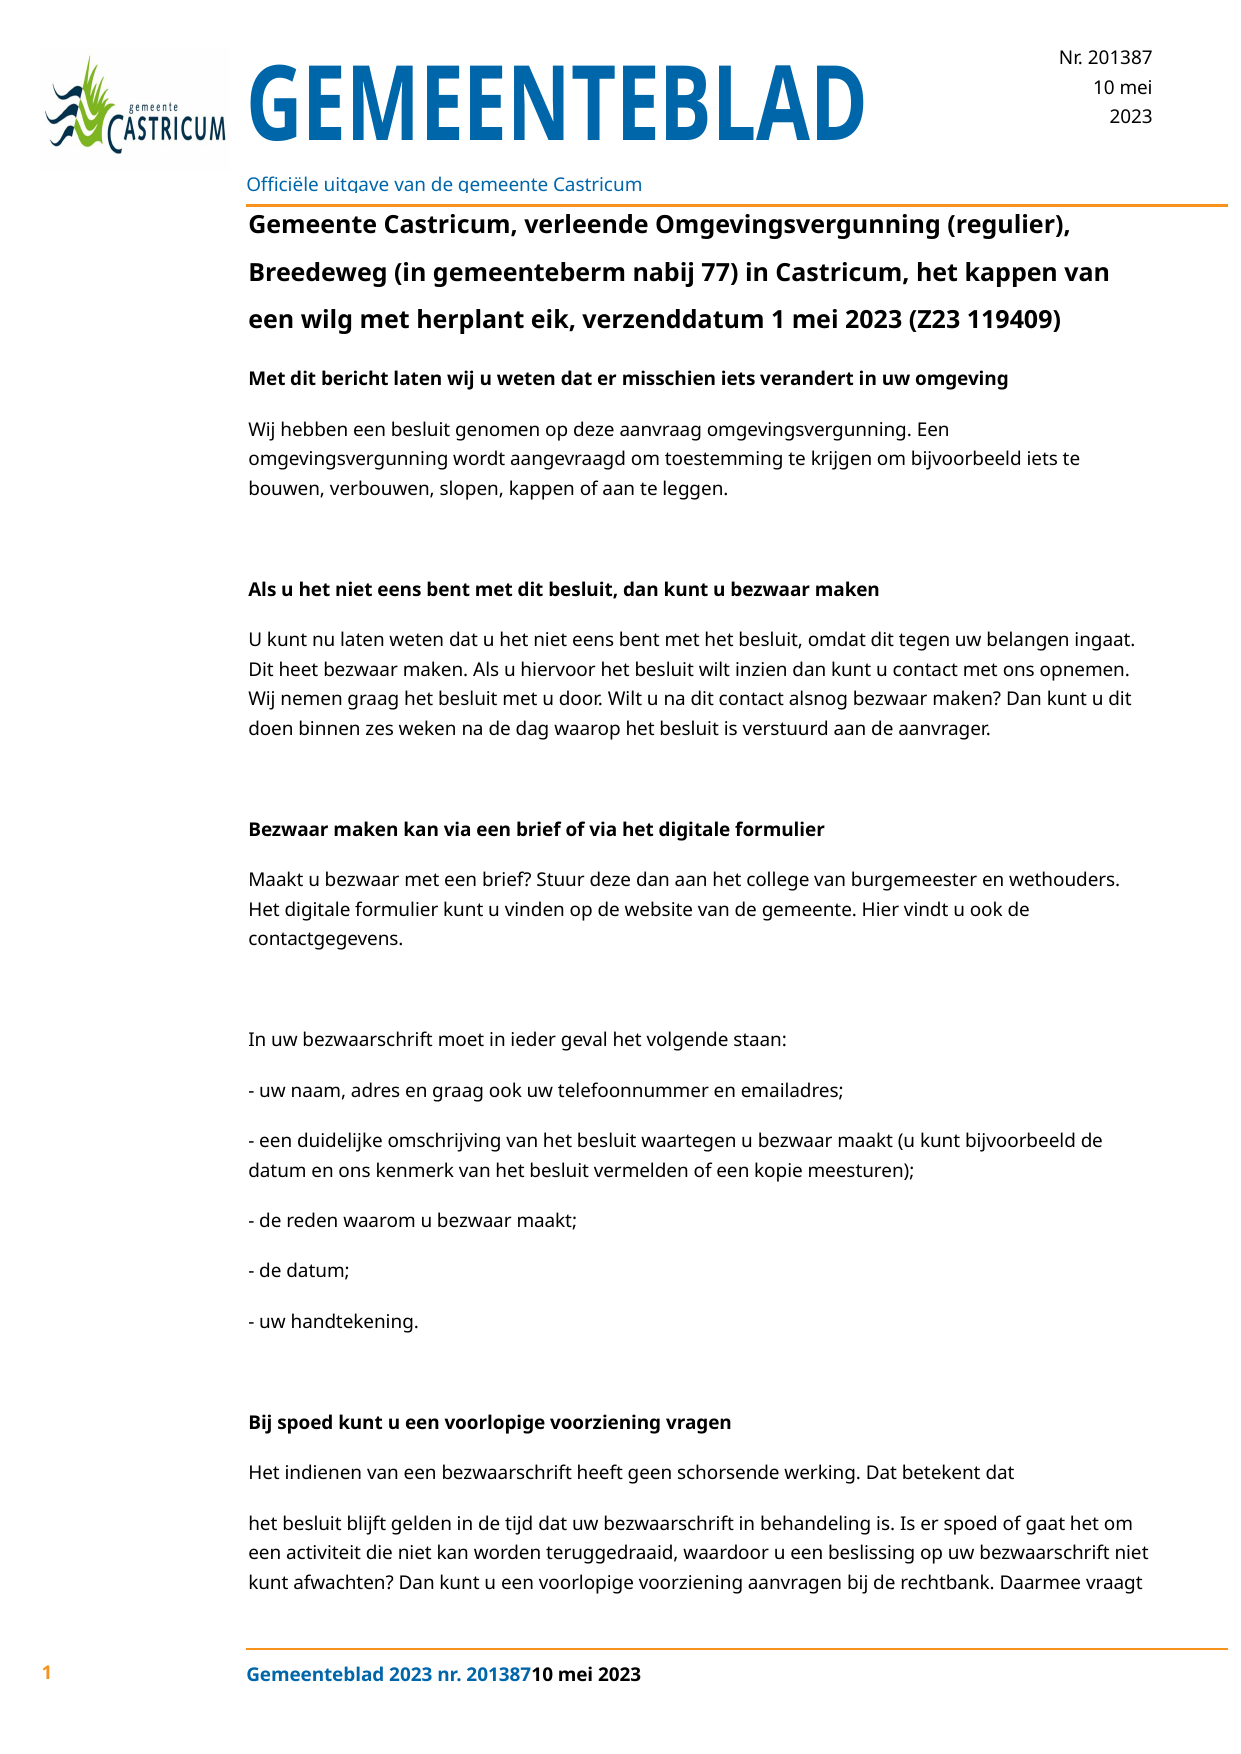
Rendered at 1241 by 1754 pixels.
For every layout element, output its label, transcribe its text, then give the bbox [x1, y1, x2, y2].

text Maakt u bezwaar met een brief? Stuur deze dan aan het college van burgemeester en wethouders. Het digitale formulier kunt u vinden op de website van de gemeente. Hier vindt u ook de contactgegevens. [248, 866, 1152, 951]
text Het indienen van een bezwaarschrift heeft geen schorsende werking. Dat betekent dat [248, 1459, 1152, 1485]
text U kunt nu laten weten dat u het niet eens bent met het besluit, omdat dit tegen uw belangen ingaat. Dit heet bezwaar maken. Als u hiervoor het besluit wilt inzien dan kunt u contact met ons opnemen. Wij nemen graag het besluit met u door. Wilt u na dit contact alsnog bezwaar maken? Dan kunt u dit doen binnen zes weken na de dag waarop het besluit is verstuurd aan de aanvrager. [248, 626, 1152, 741]
text Met dit bericht laten wij u weten dat er misschien iets verandert in uw omgeving [248, 366, 1152, 391]
text - een duidelijke omschrijving van het besluit waartegen u bezwaar maakt (u kunt bijvoorbeeld de datum en ons kenmerk van het besluit vermelden of een kopie meesturen); [248, 1127, 1152, 1182]
text - de datum; [248, 1258, 1152, 1283]
text Als u het niet eens bent met dit besluit, dan kunt u bezwaar maken [248, 576, 1152, 602]
text het besluit blijft gelden in de tijd dat uw bezwaarschrift in behandeling is. Is er spoed of gaat het om een activiteit die niet kan worden teruggedraaid, waardoor u een beslissing op uw bezwaarschrift niet kunt afwachten? Dan kunt u een voorlopige voorziening aanvragen bij de rechtbank. Daarmee vraagt [248, 1510, 1152, 1594]
text - uw naam, adres en graag ook uw telefoonnummer en emailadres; [248, 1077, 1152, 1102]
text In uw bezwaarschrift moet in ieder geval het volgende staan: [248, 1026, 1152, 1052]
picture [41, 47, 231, 172]
text Gemeente Castricum, verleende Omgevingsvergunning (regulier), Breedeweg (in gemeenteberm nabij 77) in Castricum, het kappen van een wilg met herplant eik, verzenddatum 1 mei 2023 (Z23 119409) [248, 207, 1152, 336]
text Wij hebben een besluit genomen op deze aanvraag omgevingsvergunning. Een omgevingsvergunning wordt aangevraagd om toestemming te krijgen om bijvoorbeeld iets te bouwen, verbouwen, slopen, kappen of aan te leggen. [248, 416, 1152, 501]
text - uw handtekening. [248, 1308, 1152, 1334]
text Bezwaar maken kan via een brief of via het digitale formulier [248, 816, 1152, 842]
text - de reden waarom u bezwaar maakt; [248, 1207, 1152, 1233]
text Bij spoed kunt u een voorlopige voorziening vragen [248, 1409, 1152, 1434]
